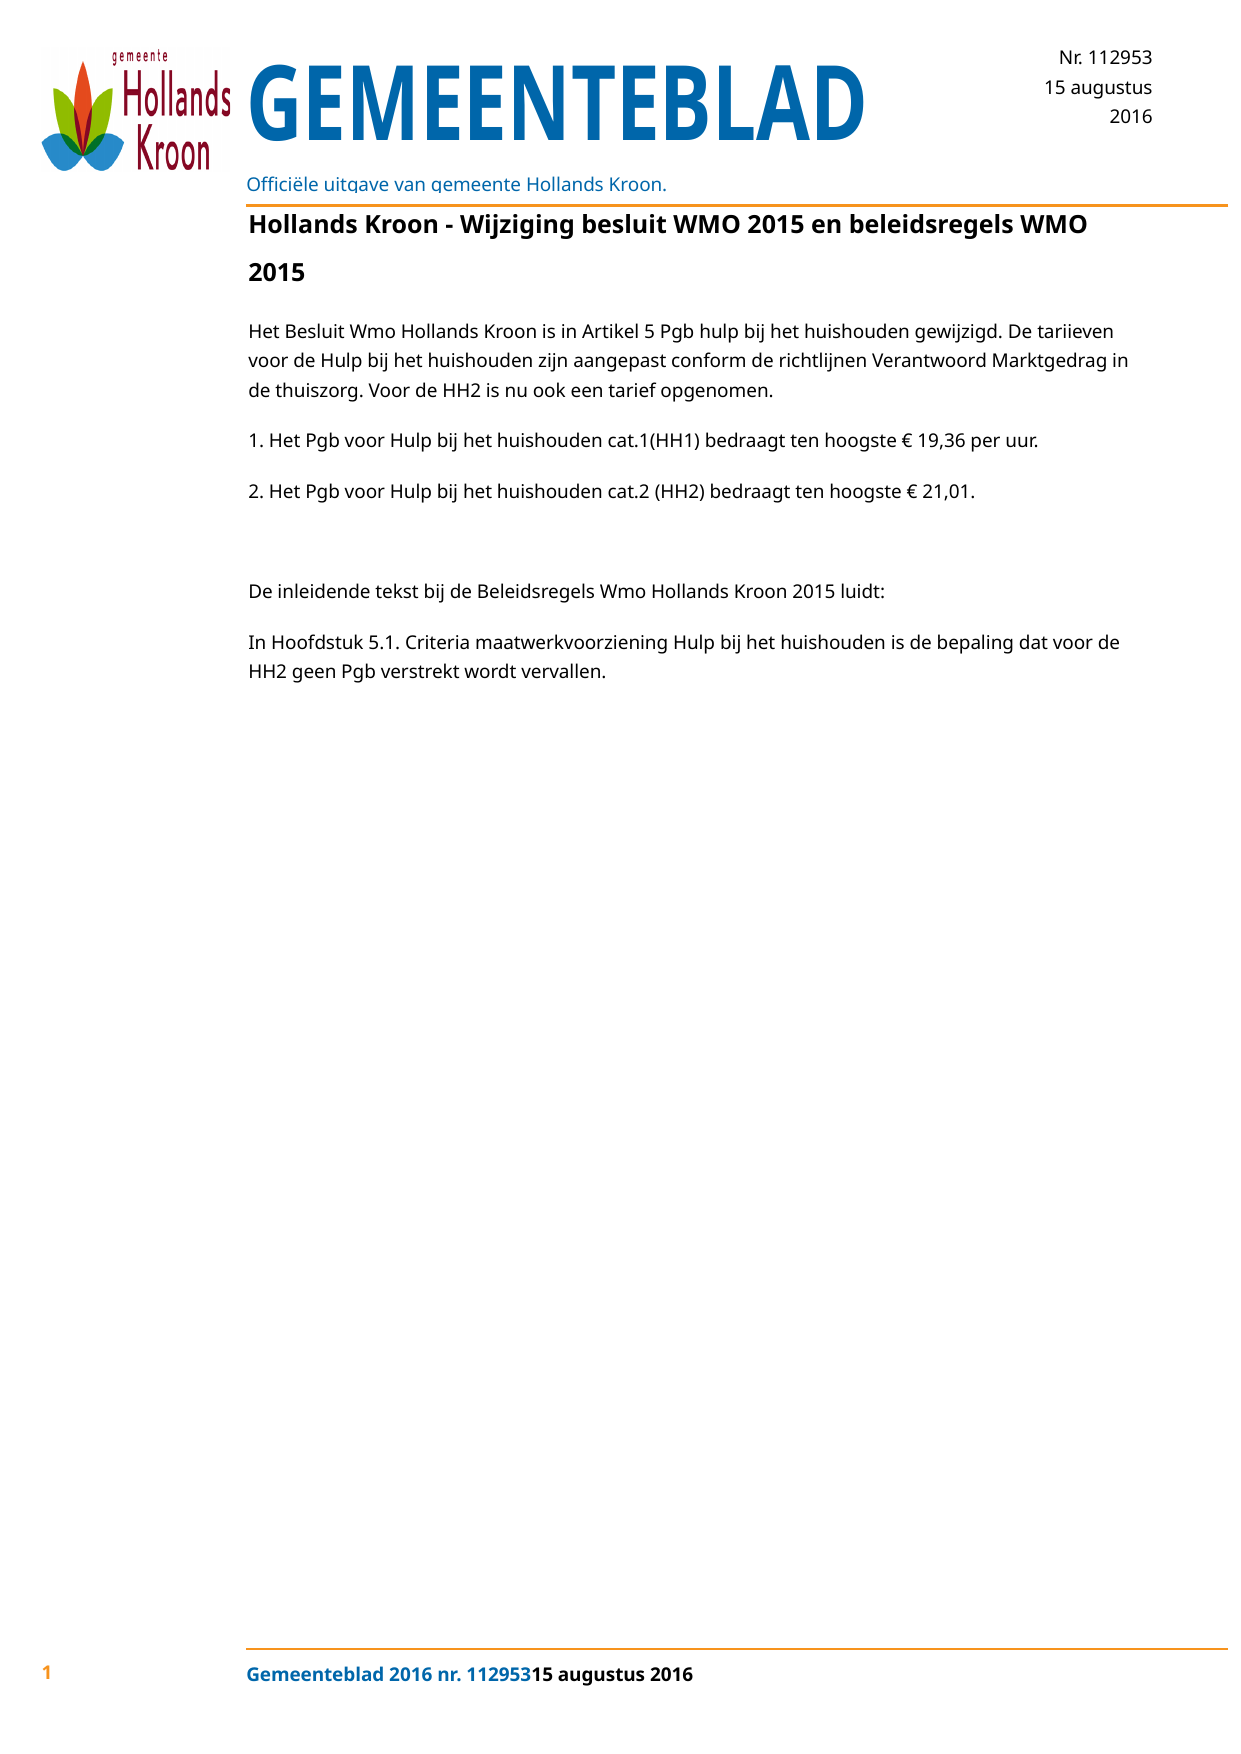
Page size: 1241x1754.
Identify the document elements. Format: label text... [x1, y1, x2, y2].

picture [41, 47, 231, 172]
text 1. Het Pgb voor Hulp bij het huishouden cat.1(HH1) bedraagt ten hoogste € 19,36 per uur. [248, 427, 1152, 453]
text Hollands Kroon - Wijziging besluit WMO 2015 en beleidsregels WMO 2015 [248, 207, 1152, 288]
text In Hoofdstuk 5.1. Criteria maatwerkvoorziening Hulp bij het huishouden is de bepaling dat voor de HH2 geen Pgb verstrekt wordt vervallen. [248, 629, 1152, 684]
text De inleidende tekst bij de Beleidsregels Wmo Hollands Kroon 2015 luidt: [248, 579, 1152, 604]
text 2. Het Pgb voor Hulp bij het huishouden cat.2 (HH2) bedraagt ten hoogste € 21,01. [248, 478, 1152, 504]
text Het Besluit Wmo Hollands Kroon is in Artikel 5 Pgb hulp bij het huishouden gewijzigd. De tariieven voor de Hulp bij het huishouden zijn aangepast conform de richtlijnen Verantwoord Marktgedrag in de thuiszorg. Voor de HH2 is nu ook een tarief opgenomen. [248, 318, 1152, 403]
